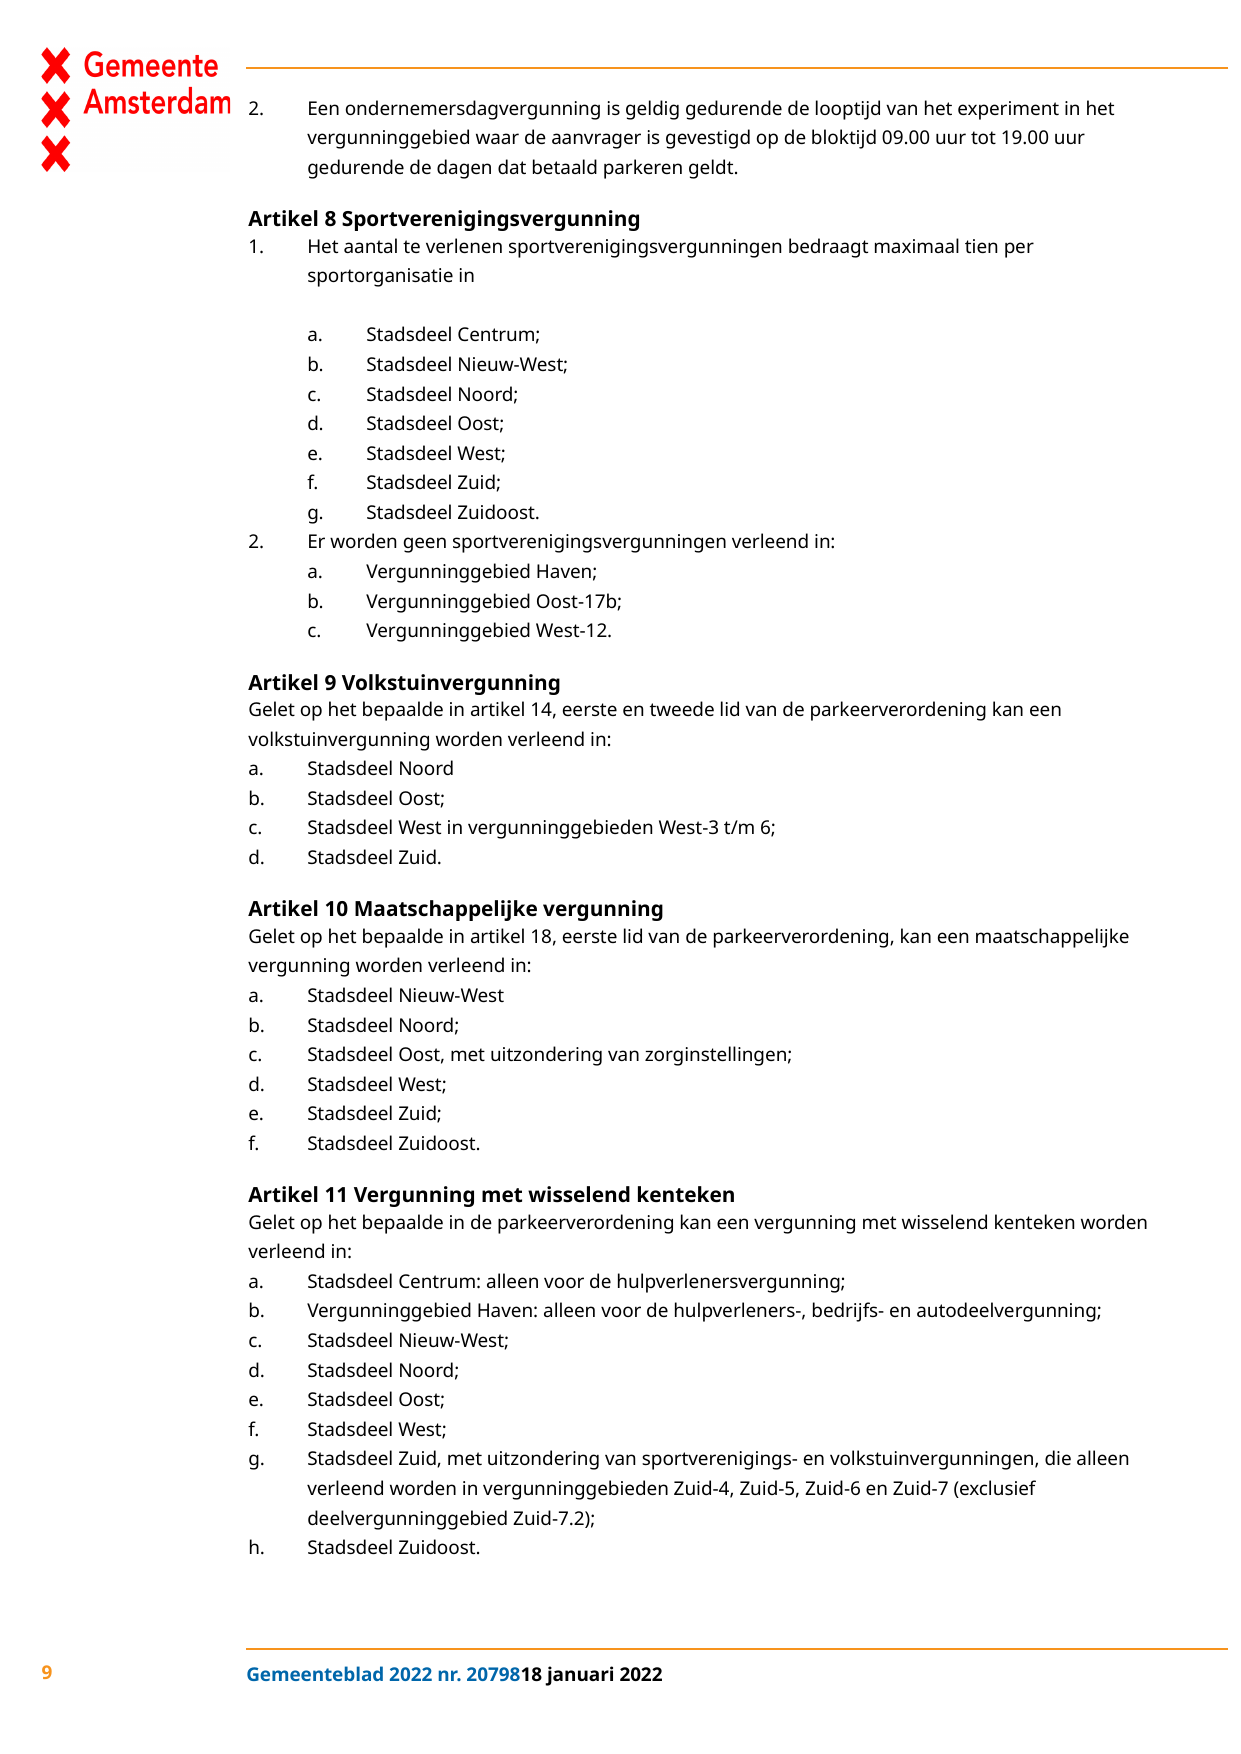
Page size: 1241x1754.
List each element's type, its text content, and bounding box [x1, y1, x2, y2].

list Stadsdeel Zuidoost. [307, 499, 1152, 525]
list Stadsdeel West; [307, 440, 1152, 466]
list Stadsdeel Oost; [248, 1386, 1152, 1412]
list Stadsdeel West; [248, 1071, 1152, 1097]
list Stadsdeel Noord; [248, 1357, 1152, 1383]
text Gelet op het bepaalde in de parkeerverordening kan een vergunning met wisselend kenteken worden verleend in: [248, 1209, 1152, 1264]
list Vergunninggebied Oost-17b; [307, 588, 1152, 613]
picture [41, 47, 231, 172]
list Stadsdeel Zuid; [248, 1101, 1152, 1126]
text Artikel 8 Sportverenigingsvergunning [248, 204, 1152, 233]
list Vergunninggebied West-12. [307, 617, 1152, 643]
text Gelet op het bepaalde in artikel 18, eerste lid van de parkeerverordening, kan een maatschappelijke vergunning worden verleend in: [248, 923, 1152, 978]
list Stadsdeel Centrum: alleen voor de hulpverlenersvergunning; [248, 1268, 1152, 1294]
text Artikel 11 Vergunning met wisselend kenteken [248, 1181, 1152, 1209]
list Stadsdeel Centrum; [307, 322, 1152, 347]
list Stadsdeel Oost; [248, 785, 1152, 811]
list Er worden geen sportverenigingsvergunningen verleend in: [248, 529, 1152, 554]
list Het aantal te verlenen sportverenigingsvergunningen bedraagt maximaal tien per sportorganisatie in [248, 233, 1152, 288]
list Stadsdeel Zuid. [248, 844, 1152, 870]
list Stadsdeel Nieuw-West; [248, 1327, 1152, 1353]
text Gelet op het bepaalde in artikel 14, eerste en tweede lid van de parkeerverordening kan een volkstuinvergunning worden verleend in: [248, 696, 1152, 752]
list Stadsdeel Noord; [307, 381, 1152, 406]
text Artikel 10 Maatschappelijke vergunning [248, 894, 1152, 923]
list Stadsdeel Noord; [248, 1012, 1152, 1037]
list Stadsdeel Zuid, met uitzondering van sportverenigings- en volkstuinvergunningen, die alleen verleend worden in vergunninggebieden Zuid-4, Zuid-5, Zuid-6 en Zuid-7 (exclusief deelvergunninggebied Zuid-7.2); [248, 1446, 1152, 1531]
list Stadsdeel West in vergunninggebieden West-3 t/m 6; [248, 814, 1152, 840]
list Stadsdeel Zuid; [307, 469, 1152, 495]
list Stadsdeel Nieuw-West; [307, 351, 1152, 377]
list Stadsdeel Zuidoost. [248, 1130, 1152, 1156]
list Stadsdeel Oost; [307, 410, 1152, 436]
list Vergunninggebied Haven; [307, 558, 1152, 584]
list Een ondernemersdagvergunning is geldig gedurende de looptijd van het experiment in het vergunninggebied waar de aanvrager is gevestigd op de bloktijd 09.00 uur tot 19.00 uur gedurende de dagen dat betaald parkeren geldt. [248, 95, 1152, 180]
list Stadsdeel Nieuw-West [248, 982, 1152, 1008]
list Stadsdeel West; [248, 1416, 1152, 1442]
list Vergunninggebied Haven: alleen voor de hulpverleners-, bedrijfs- en autodeelvergunning; [248, 1298, 1152, 1323]
list Stadsdeel Noord [248, 755, 1152, 781]
text Artikel 9 Volkstuinvergunning [248, 668, 1152, 696]
list Stadsdeel Oost, met uitzondering van zorginstellingen; [248, 1041, 1152, 1067]
list Stadsdeel Zuidoost. [248, 1534, 1152, 1560]
